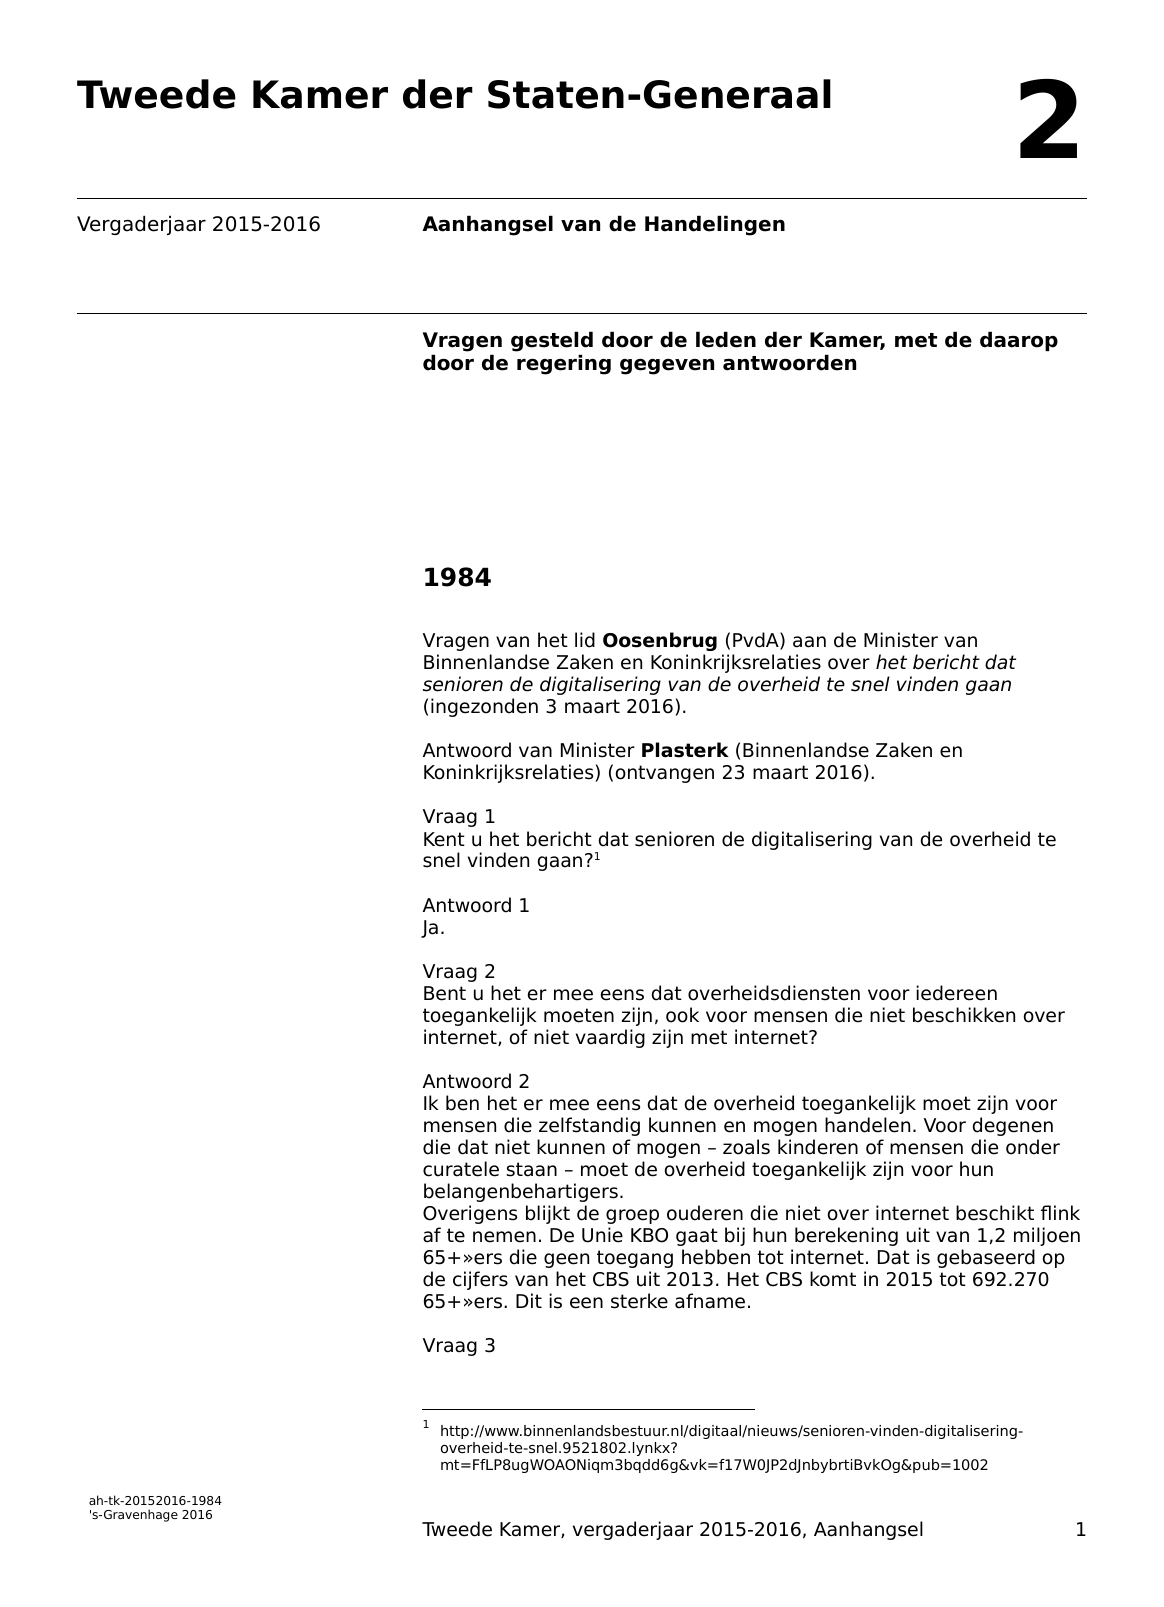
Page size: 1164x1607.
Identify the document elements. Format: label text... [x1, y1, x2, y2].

text Ja. [422, 917, 1087, 938]
text Kent u het bericht dat senioren de digitalisering van de overheid te snel vinden gaan? [422, 828, 1087, 872]
table_cell Vergaderjaar 2015-2016 [77, 199, 422, 313]
text Vraag 2 [422, 961, 1087, 983]
text Vraag 3 [422, 1335, 1087, 1357]
text Ik ben het er mee eens dat de overheid toegankelijk moet zijn voor mensen die zelfstandig kunnen en mogen handelen. Voor degenen die dat niet kunnen of mogen – zoals kinderen of mensen die onder curatele staan – moet de overheid toegankelijk zijn voor hun belangenbehartigers. [422, 1093, 1087, 1203]
text http://www.binnenlandsbestuur.nl/digitaal/nieuws/senioren-vinden-digitalisering-overheid-te-snel.9521802.lynkx?mt=FfLP8ugWOAONiqm3bqdd6g&vk=f17W0JP2dJnbybrtiBvkOg&pub=1002 [422, 1418, 1087, 1474]
table_header Tweede Kamer der Staten-Generaal [77, 59, 886, 198]
table_header 2 [886, 59, 1087, 198]
text 's-Gravenhage 2016 [88, 1508, 323, 1522]
text 1984 [422, 563, 1087, 592]
text Antwoord van Minister Plasterk (Binnenlandse Zaken en Koninkrijksrelaties) (ontvangen 23 maart 2016). [422, 740, 1087, 784]
text Vragen van het lid Oosenbrug (PvdA) aan de Minister van Binnenlandse Zaken en Koninkrijksrelaties over het bericht dat senioren de digitalisering van de overheid te snel vinden gaan (ingezonden 3 maart 2016). [422, 630, 1087, 718]
text Antwoord 1 [422, 894, 1087, 917]
text ah-tk-20152016-1984 [88, 1494, 323, 1508]
text Antwoord 2 [422, 1071, 1087, 1093]
table_cell Vragen gesteld door de leden der Kamer, met de daarop door de regering gegeven antwoorden [422, 314, 1087, 375]
text Bent u het er mee eens dat overheidsdiensten voor iedereen toegankelijk moeten zijn, ook voor mensen die niet beschikken over internet, of niet vaardig zijn met internet? [422, 983, 1087, 1049]
text Overigens blijkt de groep ouderen die niet over internet beschikt flink af te nemen. De Unie KBO gaat bij hun berekening uit van 1,2 miljoen 65+»ers die geen toegang hebben tot internet. Dat is gebaseerd op de cijfers van het CBS uit 2013. Het CBS komt in 2015 tot 692.270 65+»ers. Dit is een sterke afname. [422, 1203, 1087, 1313]
table_cell Aanhangsel van de Handelingen [422, 199, 1087, 313]
table_cell [77, 314, 422, 375]
text Vraag 1 [422, 806, 1087, 828]
